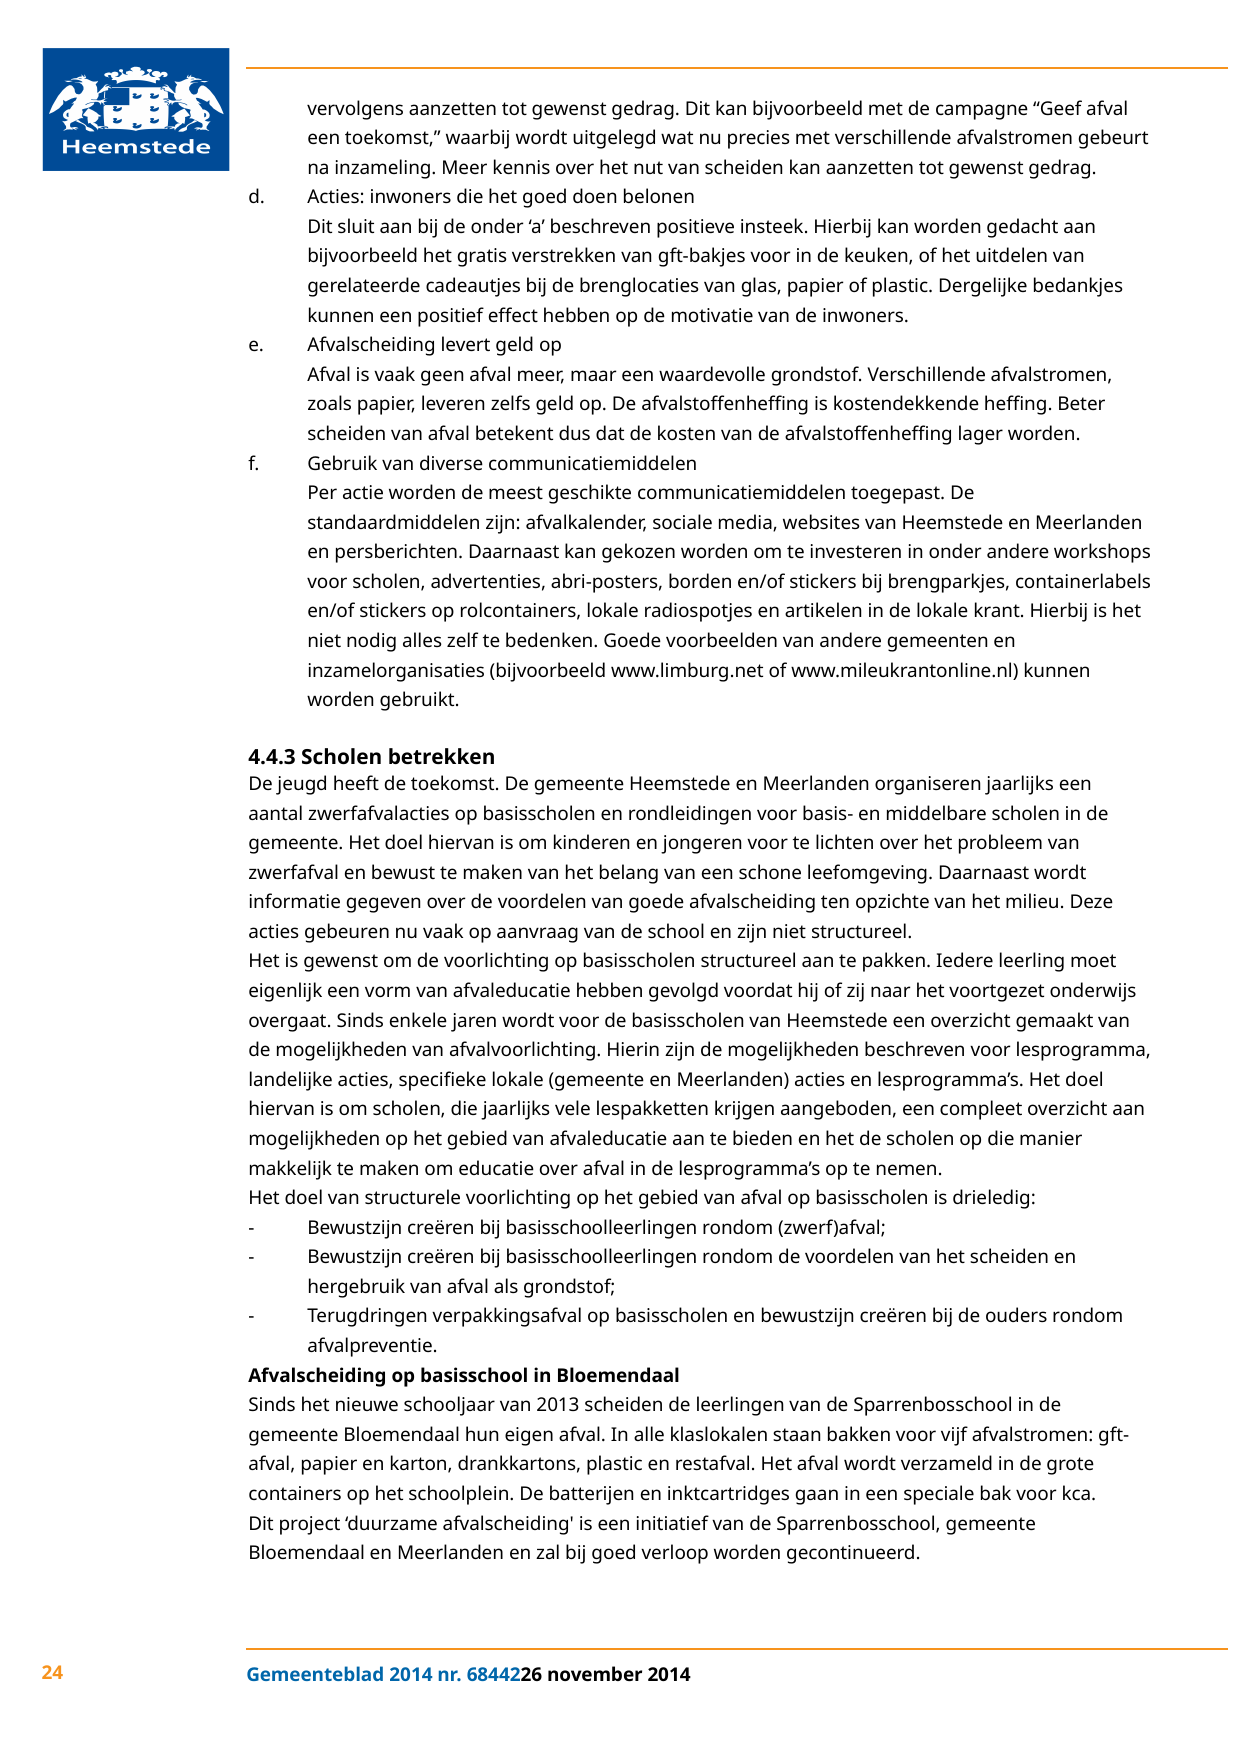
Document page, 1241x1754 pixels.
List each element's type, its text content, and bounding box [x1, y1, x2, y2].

list Dit sluit aan bij de onder ‘a’ beschreven positieve insteek. Hierbij kan worden gedacht aan bijvoorbeeld het gratis verstrekken van gft-bakjes voor in de keuken, of het uitdelen van gerelateerde cadeautjes bij de brenglocaties van glas, papier of plastic. Dergelijke bedankjes kunnen een positief effect hebben op de motivatie van de inwoners. [248, 213, 1152, 328]
list Gebruik van diverse communicatiemiddelen [248, 450, 1152, 476]
list Bewustzijn creëren bij basisschoolleerlingen rondom de voordelen van het scheiden en hergebruik van afval als grondstof; [248, 1243, 1152, 1299]
text Afvalscheiding op basisschool in Bloemendaal [248, 1362, 1152, 1388]
text Het is gewenst om de voorlichting op basisscholen structureel aan te pakken. Iedere leerling moet eigenlijk een vorm van afvaleducatie hebben gevolgd voordat hij of zij naar het voortgezet onderwijs overgaat. Sinds enkele jaren wordt voor de basisscholen van Heemstede een overzicht gemaakt van de mogelijkheden van afvalvoorlichting. Hierin zijn de mogelijkheden beschreven voor lesprogramma, landelijke acties, specifieke lokale (gemeente en Meerlanden) acties en lesprogramma’s. Het doel hiervan is om scholen, die jaarlijks vele lespakketten krijgen aangeboden, een compleet overzicht aan mogelijkheden op het gebied van afvaleducatie aan te bieden en het de scholen op die manier makkelijk te maken om educatie over afval in de lesprogramma’s op te nemen. [248, 948, 1152, 1181]
text Het doel van structurele voorlichting op het gebied van afval op basisscholen is drieledig: [248, 1184, 1152, 1210]
list Terugdringen verpakkingsafval op basisscholen en bewustzijn creëren bij de ouders rondom afvalpreventie. [248, 1303, 1152, 1358]
list vervolgens aanzetten tot gewenst gedrag. Dit kan bijvoorbeeld met de campagne “Geef afval een toekomst,” waarbij wordt uitgelegd wat nu precies met verschillende afvalstromen gebeurt na inzameling. Meer kennis over het nut van scheiden kan aanzetten tot gewenst gedrag. [248, 95, 1152, 180]
text Dit project ‘duurzame afvalscheiding' is een initiatief van de Sparrenbosschool, gemeente Bloemendaal en Meerlanden en zal bij goed verloop worden gecontinueerd. [248, 1510, 1152, 1565]
list Afvalscheiding levert geld op [248, 331, 1152, 357]
text 4.4.3 Scholen betrekken [248, 742, 1152, 770]
list Acties: inwoners die het goed doen belonen [248, 183, 1152, 209]
picture [41, 47, 231, 172]
list Bewustzijn creëren bij basisschoolleerlingen rondom (zwerf)afval; [248, 1214, 1152, 1240]
text Sinds het nieuwe schooljaar van 2013 scheiden de leerlingen van de Sparrenbosschool in de gemeente Bloemendaal hun eigen afval. In alle klaslokalen staan bakken voor vijf afvalstromen: gft-afval, papier en karton, drankkartons, plastic en restafval. Het afval wordt verzameld in de grote containers op het schoolplein. De batterijen en inktcartridges gaan in een speciale bak voor kca. [248, 1391, 1152, 1506]
list Per actie worden de meest geschikte communicatiemiddelen toegepast. De standaardmiddelen zijn: afvalkalender, sociale media, websites van Heemstede en Meerlanden en persberichten. Daarnaast kan gekozen worden om te investeren in onder andere workshops voor scholen, advertenties, abri-posters, borden en/of stickers bij brengparkjes, containerlabels en/of stickers op rolcontainers, lokale radiospotjes en artikelen in de lokale krant. Hierbij is het niet nodig alles zelf te bedenken. Goede voorbeelden van andere gemeenten en inzamelorganisaties (bijvoorbeeld www.limburg.net of www.mileukrantonline.nl) kunnen worden gebruikt. [248, 479, 1152, 712]
list Afval is vaak geen afval meer, maar een waardevolle grondstof. Verschillende afvalstromen, zoals papier, leveren zelfs geld op. De afvalstoffenheffing is kostendekkende heffing. Beter scheiden van afval betekent dus dat de kosten van de afvalstoffenheffing lager worden. [248, 361, 1152, 446]
text De jeugd heeft de toekomst. De gemeente Heemstede en Meerlanden organiseren jaarlijks een aantal zwerfafvalacties op basisscholen en rondleidingen voor basis- en middelbare scholen in de gemeente. Het doel hiervan is om kinderen en jongeren voor te lichten over het probleem van zwerfafval en bewust te maken van het belang van een schone leefomgeving. Daarnaast wordt informatie gegeven over de voordelen van goede afvalscheiding ten opzichte van het milieu. Deze acties gebeuren nu vaak op aanvraag van de school en zijn niet structureel. [248, 770, 1152, 944]
